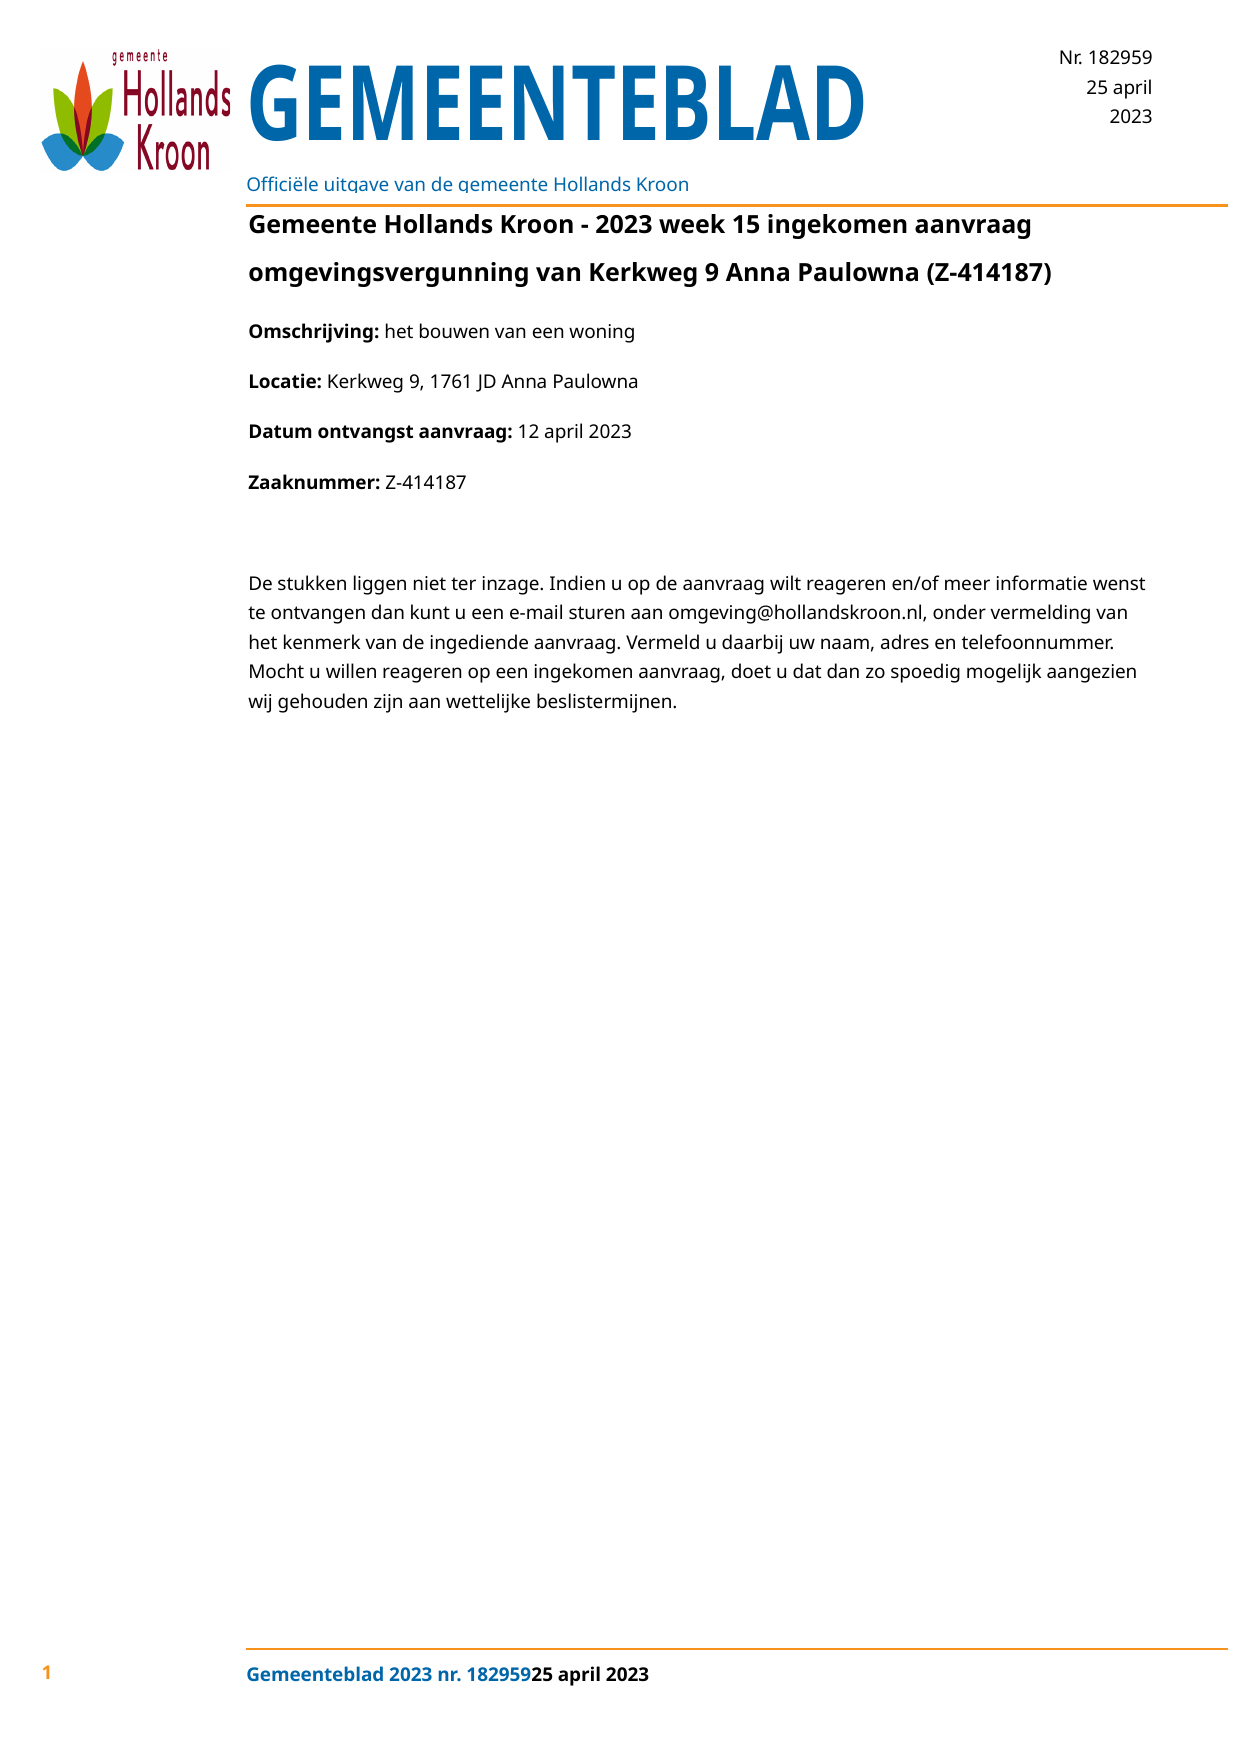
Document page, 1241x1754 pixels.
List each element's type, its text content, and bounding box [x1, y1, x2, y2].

picture [41, 47, 231, 172]
text Zaaknummer: Z-414187 [248, 469, 1152, 495]
text Omschrijving: het bouwen van een woning [248, 318, 1152, 344]
text Gemeente Hollands Kroon - 2023 week 15 ingekomen aanvraag omgevingsvergunning van Kerkweg 9 Anna Paulowna (Z-414187) [248, 207, 1152, 288]
text Locatie: Kerkweg 9, 1761 JD Anna Paulowna [248, 368, 1152, 394]
text De stukken liggen niet ter inzage. Indien u op de aanvraag wilt reageren en/of meer informatie wenst te ontvangen dan kunt u een e-mail sturen aan omgeving@hollandskroon.nl, onder vermelding van het kenmerk van de ingediende aanvraag. Vermeld u daarbij uw naam, adres en telefoonnummer. Mocht u willen reageren op een ingekomen aanvraag, doet u dat dan zo spoedig mogelijk aangezien wij gehouden zijn aan wettelijke beslistermijnen. [248, 570, 1152, 714]
text Datum ontvangst aanvraag: 12 april 2023 [248, 419, 1152, 444]
